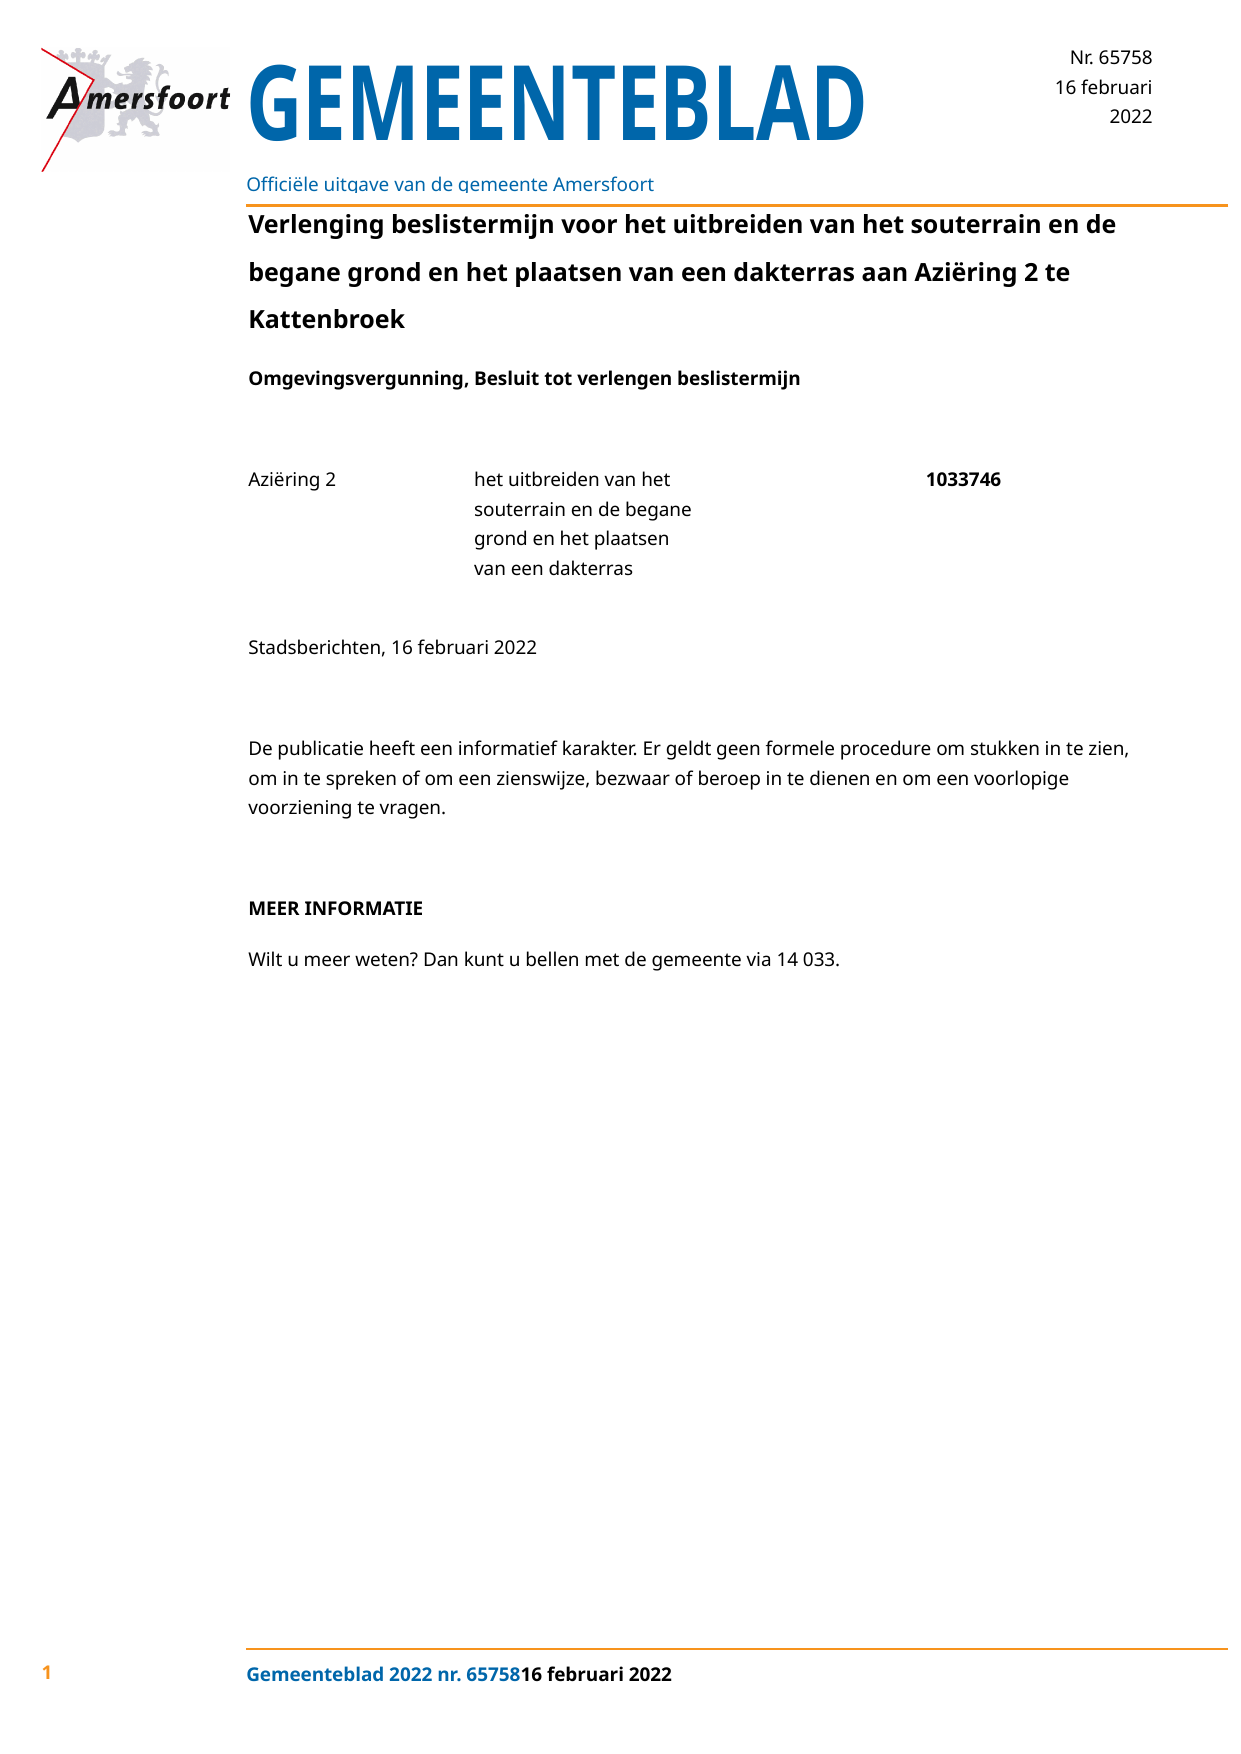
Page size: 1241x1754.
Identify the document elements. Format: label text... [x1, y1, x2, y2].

text Omgevingsvergunning, Besluit tot verlengen beslistermijn [248, 366, 1152, 391]
table_header Aziëring 2 [248, 466, 474, 581]
text Stadsberichten, 16 februari 2022 [248, 634, 1152, 660]
text Wilt u meer weten? Dan kunt u bellen met de gemeente via 14 033. [248, 946, 1152, 972]
text De publicatie heeft een informatief karakter. Er geldt geen formele procedure om stukken in te zien, om in te spreken of om een zienswijze, bezwaar of beroep in te dienen en om een voorlopige voorziening te vragen. [248, 735, 1152, 820]
table_header 1033746 [926, 466, 1152, 581]
text Verlenging beslistermijn voor het uitbreiden van het souterrain en de begane grond en het plaatsen van een dakterras aan Aziëring 2 te Kattenbroek [248, 207, 1152, 336]
table_header [700, 466, 926, 581]
picture [41, 47, 231, 172]
text MEER INFORMATIE [248, 895, 1152, 921]
table_header het uitbreiden van het souterrain en de begane grond en het plaatsen van een dakterras [474, 466, 700, 581]
